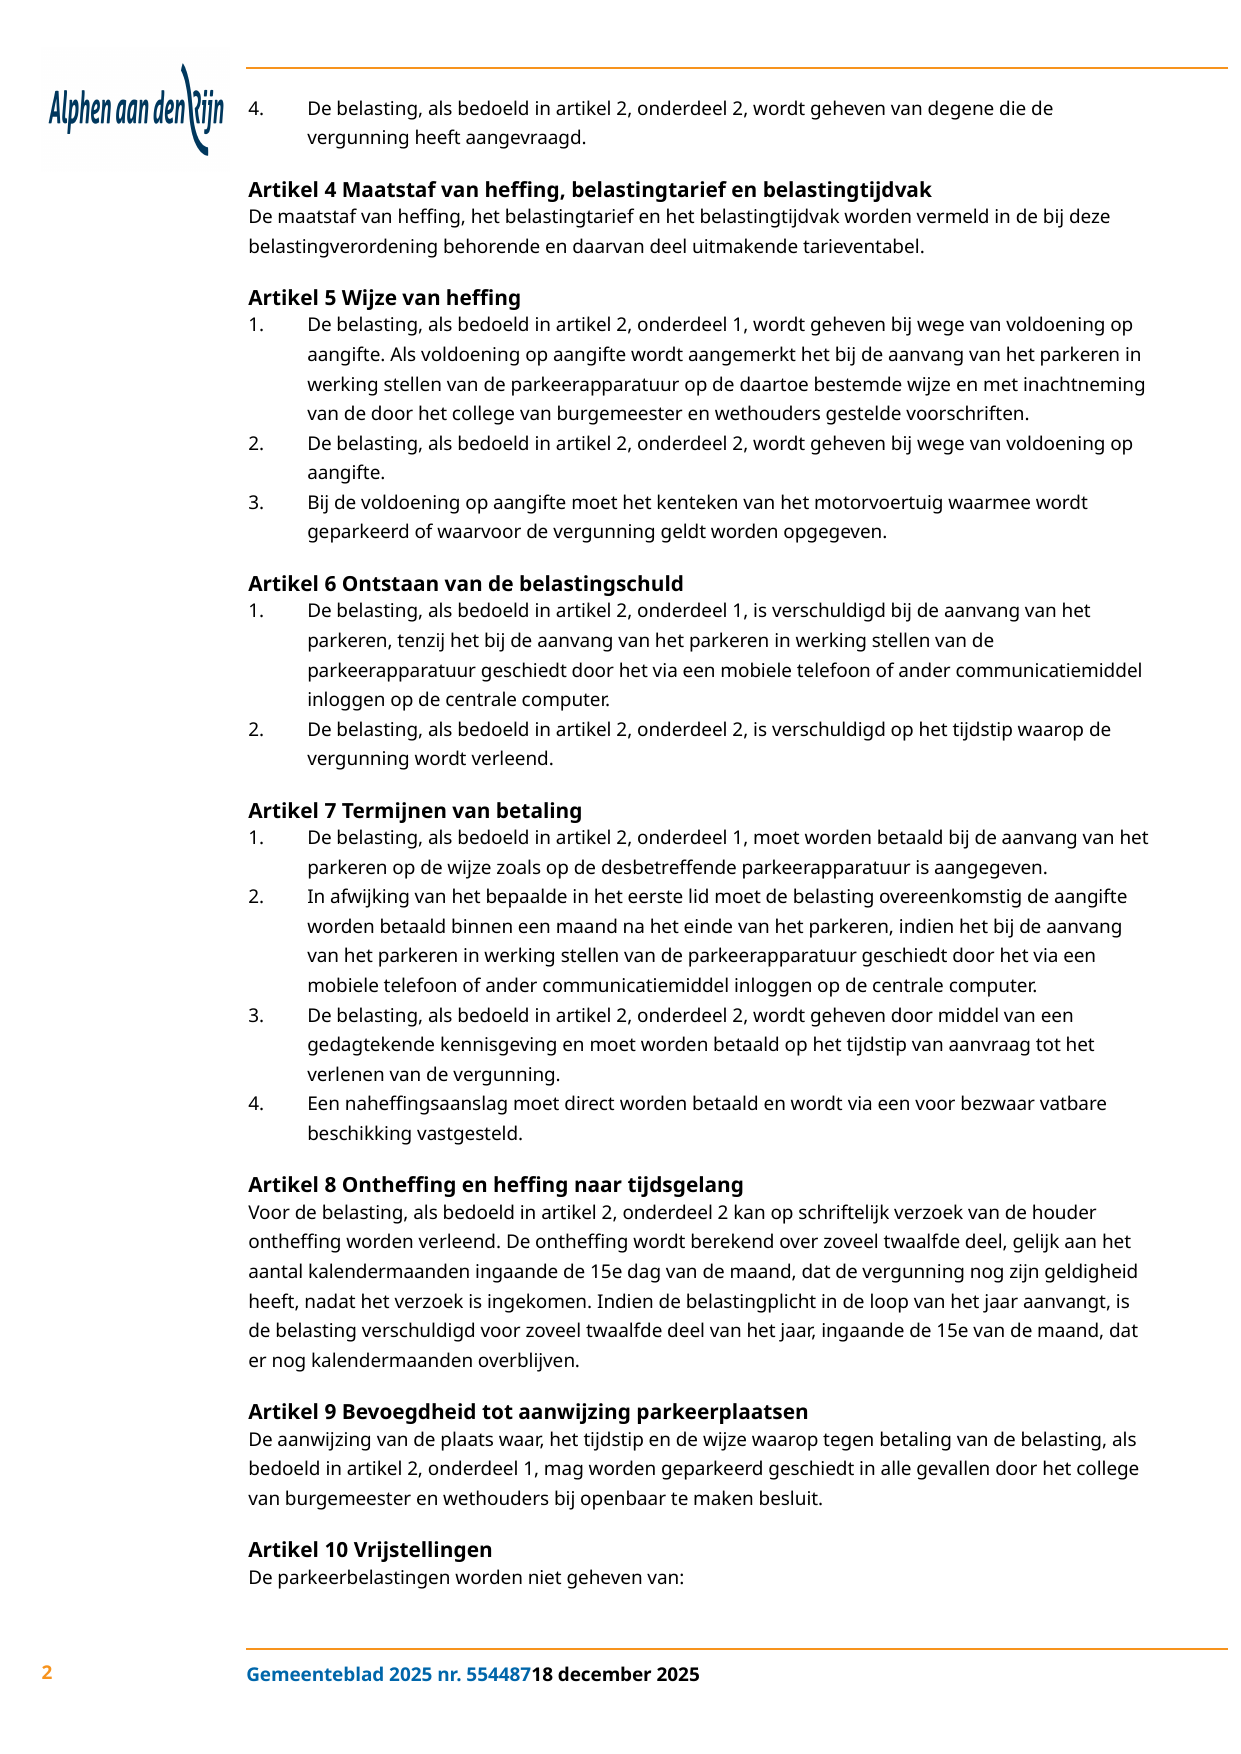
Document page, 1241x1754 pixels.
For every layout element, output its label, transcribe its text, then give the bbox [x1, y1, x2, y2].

text De parkeerbelastingen worden niet geheven van: [248, 1564, 1152, 1589]
list De belasting, als bedoeld in artikel 2, onderdeel 1, moet worden betaald bij de aanvang van het parkeren op de wijze zoals op de desbetreffende parkeerapparatuur is aangegeven. [248, 824, 1152, 880]
list De belasting, als bedoeld in artikel 2, onderdeel 1, is verschuldigd bij de aanvang van het parkeren, tenzij het bij de aanvang van het parkeren in werking stellen van de parkeerapparatuur geschiedt door het via een mobiele telefoon of ander communicatiemiddel inloggen op de centrale computer. [248, 598, 1152, 712]
text Artikel 4 Maatstaf van heffing, belastingtarief en belastingtijdvak [248, 175, 1152, 203]
list De belasting, als bedoeld in artikel 2, onderdeel 1, wordt geheven bij wege van voldoening op aangifte. Als voldoening op aangifte wordt aangemerkt het bij de aanvang van het parkeren in werking stellen van de parkeerapparatuur op de daartoe bestemde wijze en met inachtneming van de door het college van burgemeester en wethouders gestelde voorschriften. [248, 312, 1152, 426]
text De maatstaf van heffing, het belastingtarief en het belastingtijdvak worden vermeld in de bij deze belastingverordening behorende en daarvan deel uitmakende tarieventabel. [248, 203, 1152, 258]
list Bij de voldoening op aangifte moet het kenteken van het motorvoertuig waarmee wordt geparkeerd of waarvoor de vergunning geldt worden opgegeven. [248, 489, 1152, 544]
text Artikel 6 Ontstaan van de belastingschuld [248, 569, 1152, 598]
text De aanwijzing van de plaats waar, het tijdstip en de wijze waarop tegen betaling van de belasting, als bedoeld in artikel 2, onderdeel 1, mag worden geparkeerd geschiedt in alle gevallen door het college van burgemeester en wethouders bij openbaar te maken besluit. [248, 1426, 1152, 1511]
picture [41, 47, 231, 172]
text Voor de belasting, als bedoeld in artikel 2, onderdeel 2 kan op schriftelijk verzoek van de houder ontheffing worden verleend. De ontheffing wordt berekend over zoveel twaalfde deel, gelijk aan het aantal kalendermaanden ingaande de 15e dag van de maand, dat de vergunning nog zijn geldigheid heeft, nadat het verzoek is ingekomen. Indien de belastingplicht in de loop van het jaar aanvangt, is de belasting verschuldigd voor zoveel twaalfde deel van het jaar, ingaande de 15e van de maand, dat er nog kalendermaanden overblijven. [248, 1199, 1152, 1373]
text Artikel 8 Ontheffing en heffing naar tijdsgelang [248, 1171, 1152, 1199]
list De belasting, als bedoeld in artikel 2, onderdeel 2, wordt geheven bij wege van voldoening op aangifte. [248, 430, 1152, 485]
list De belasting, als bedoeld in artikel 2, onderdeel 2, is verschuldigd op het tijdstip waarop de vergunning wordt verleend. [248, 716, 1152, 771]
text Artikel 7 Termijnen van betaling [248, 796, 1152, 824]
list In afwijking van het bepaalde in het eerste lid moet de belasting overeenkomstig de aangifte worden betaald binnen een maand na het einde van het parkeren, indien het bij de aanvang van het parkeren in werking stellen van de parkeerapparatuur geschiedt door het via een mobiele telefoon of ander communicatiemiddel inloggen op de centrale computer. [248, 883, 1152, 998]
text Artikel 10 Vrijstellingen [248, 1535, 1152, 1564]
list Een naheffingsaanslag moet direct worden betaald en wordt via een voor bezwaar vatbare beschikking vastgesteld. [248, 1091, 1152, 1146]
text Artikel 5 Wijze van heffing [248, 283, 1152, 312]
text Artikel 9 Bevoegdheid tot aanwijzing parkeerplaatsen [248, 1397, 1152, 1426]
list De belasting, als bedoeld in artikel 2, onderdeel 2, wordt geheven van degene die de vergunning heeft aangevraagd. [248, 95, 1152, 150]
list De belasting, als bedoeld in artikel 2, onderdeel 2, wordt geheven door middel van een gedagtekende kennisgeving en moet worden betaald op het tijdstip van aanvraag tot het verlenen van de vergunning. [248, 1002, 1152, 1087]
